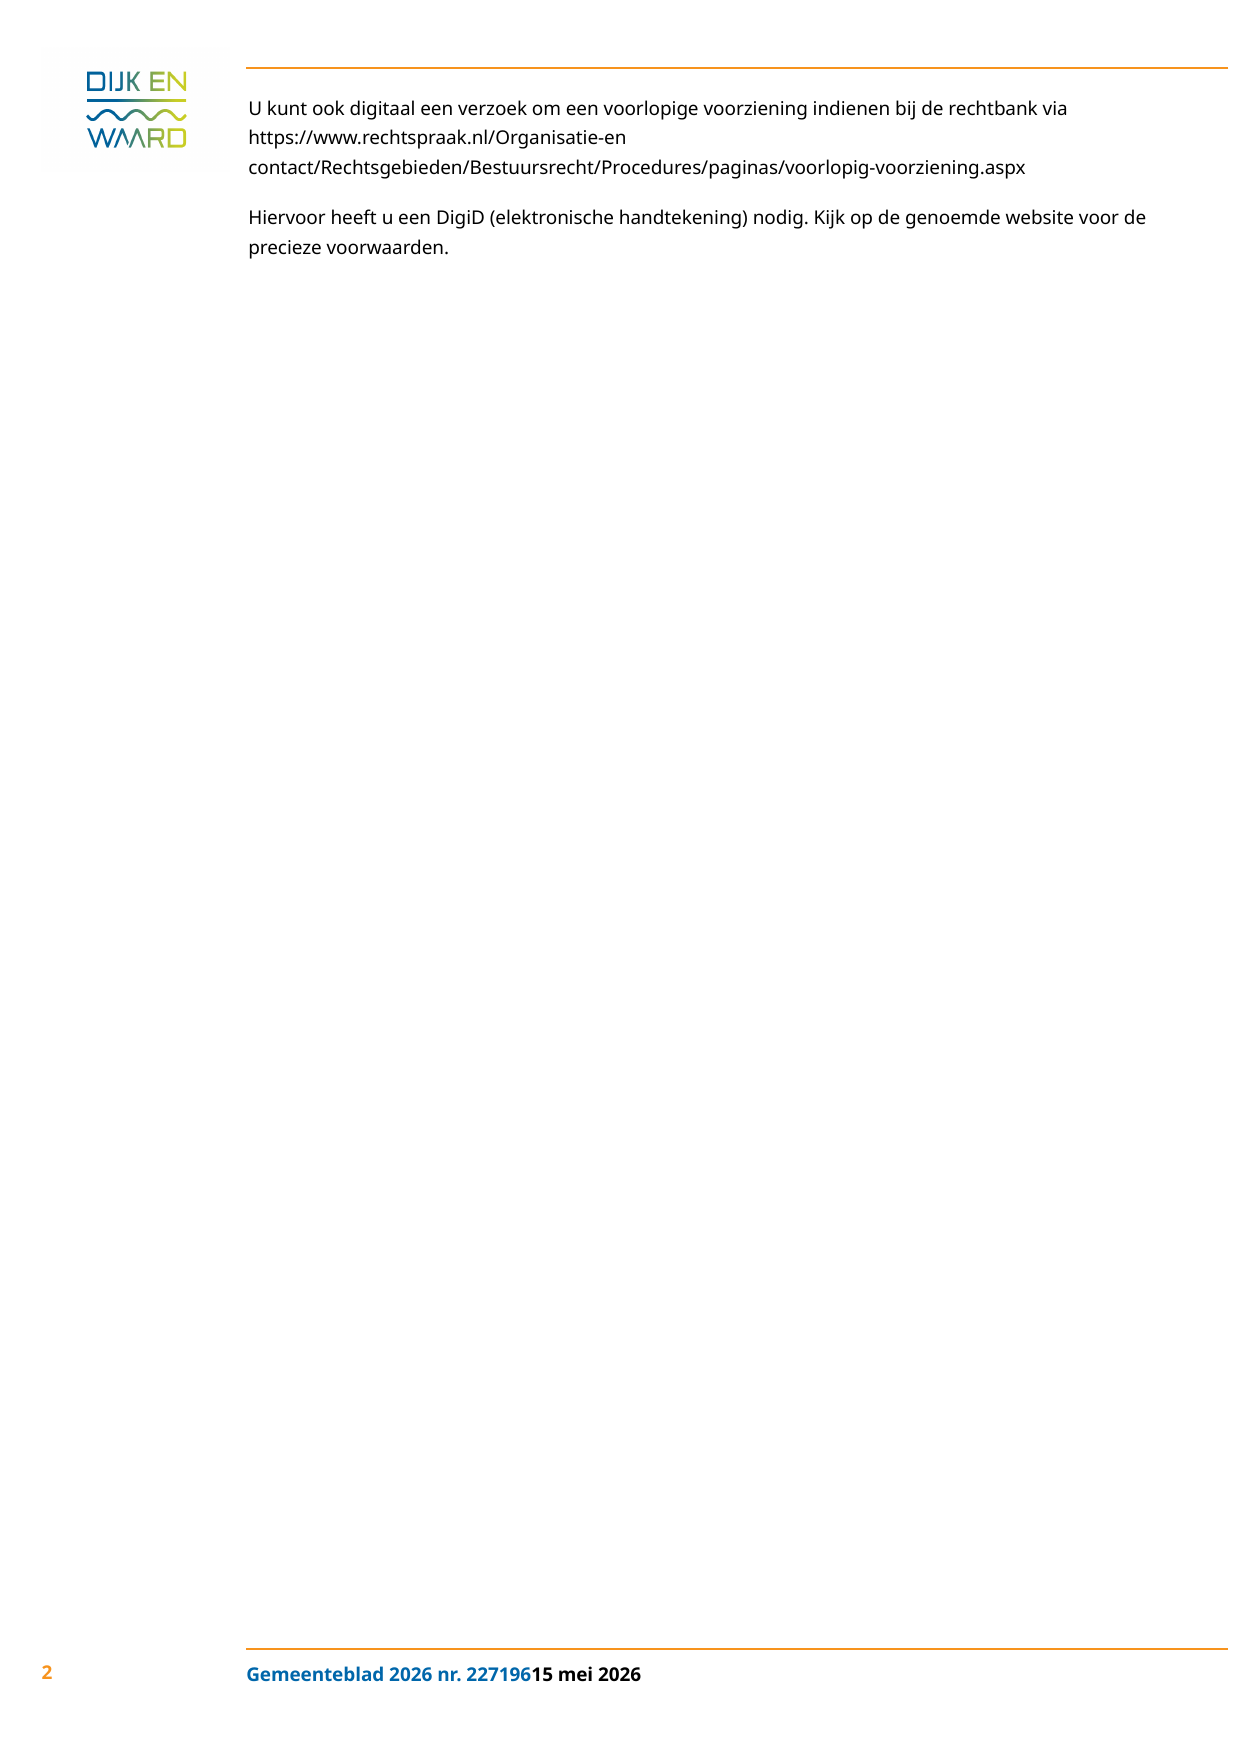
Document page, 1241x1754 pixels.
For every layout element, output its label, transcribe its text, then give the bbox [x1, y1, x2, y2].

text U kunt ook digitaal een verzoek om een voorlopige voorziening indienen bij de rechtbank via https://www.rechtspraak.nl/Organisatie-en contact/Rechtsgebieden/Bestuursrecht/Procedures/paginas/voorlopig-voorziening.aspx [248, 95, 1152, 180]
picture [41, 47, 231, 172]
text Hiervoor heeft u een DigiD (elektronische handtekening) nodig. Kijk op de genoemde website voor de precieze voorwaarden. [248, 204, 1152, 260]
